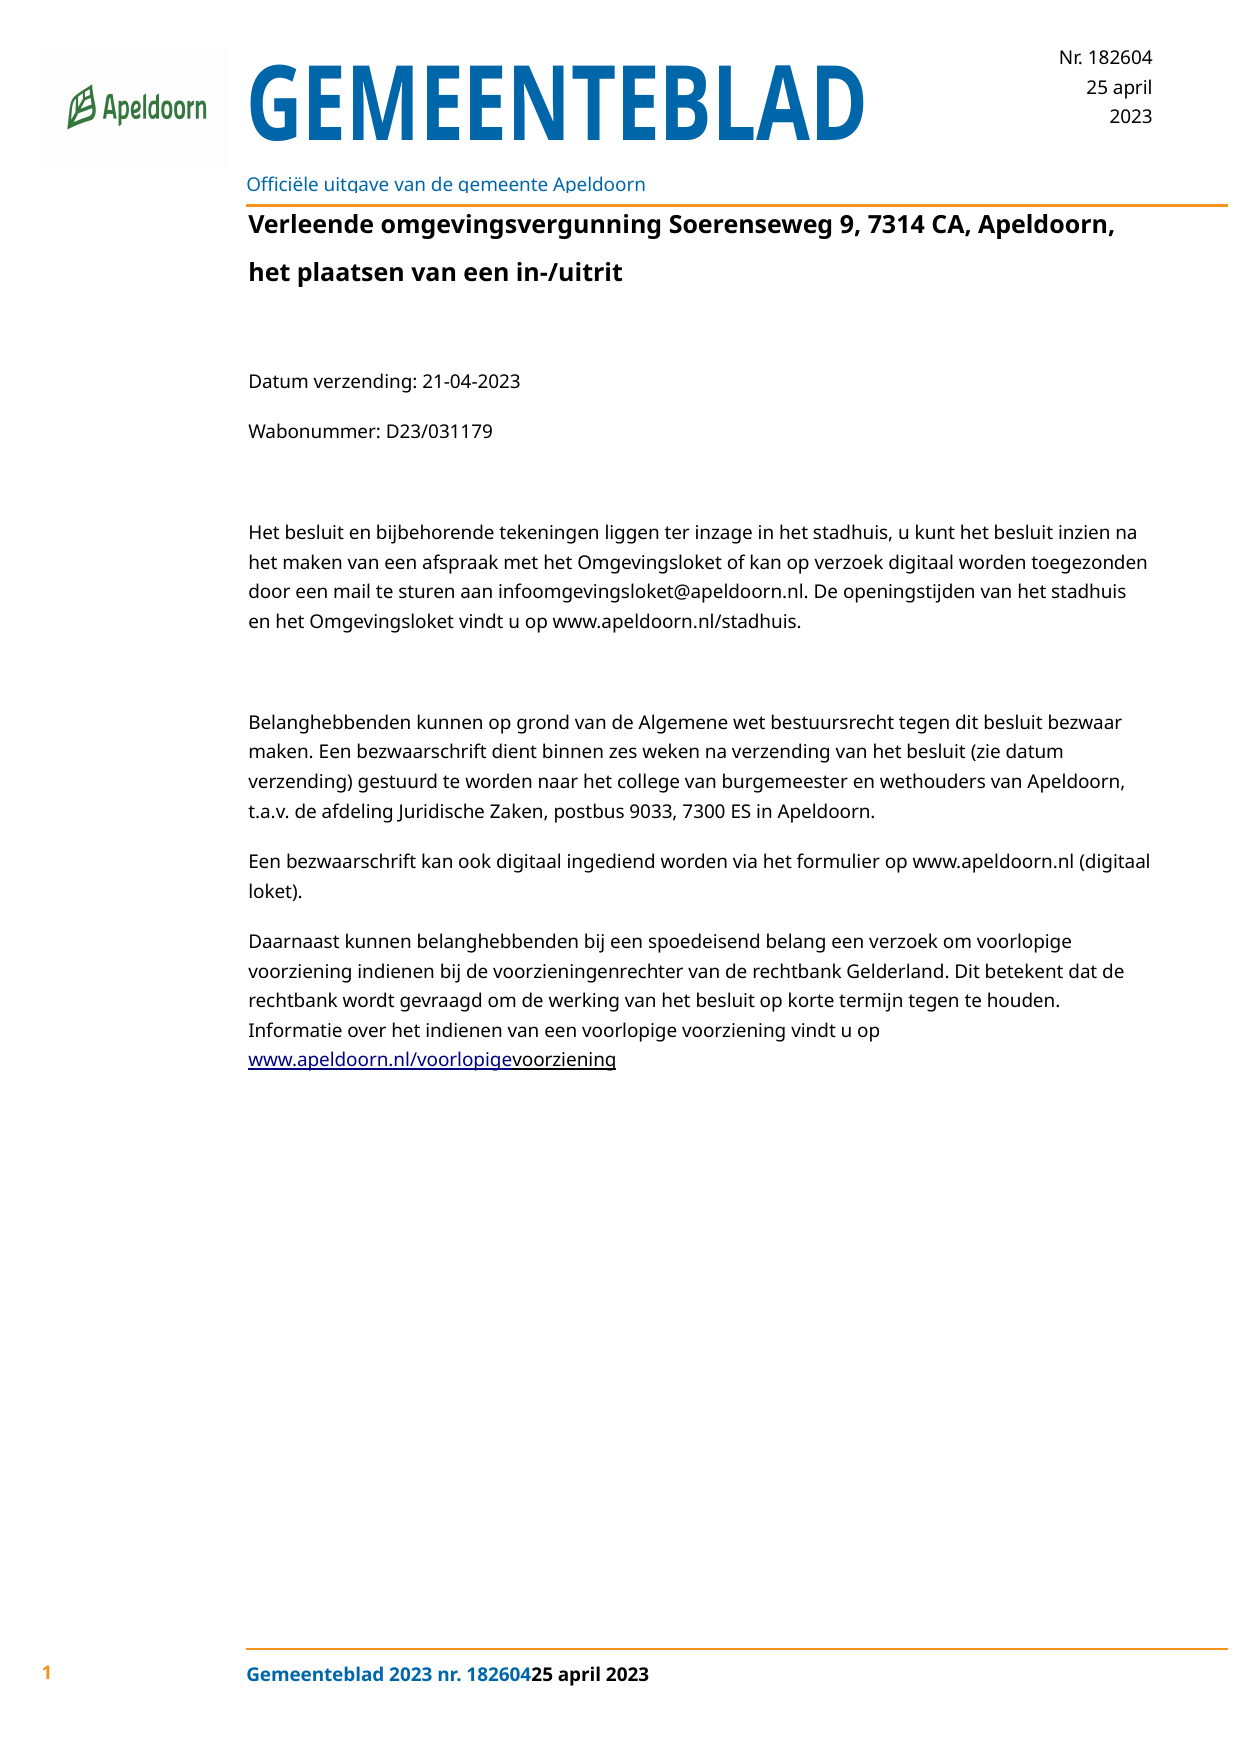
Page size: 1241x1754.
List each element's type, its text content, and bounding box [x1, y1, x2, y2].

text Daarnaast kunnen belanghebbenden bij een spoedeisend belang een verzoek om voorlopige voorziening indienen bij de voorzieningenrechter van de rechtbank Gelderland. Dit betekent dat de rechtbank wordt gevraagd om de werking van het besluit op korte termijn tegen te houden. Informatie over het indienen van een voorlopige voorziening vindt u op www.apeldoorn.nl/voorlopigevoorziening [248, 928, 1152, 1072]
picture [41, 47, 231, 172]
text Wabonummer: D23/031179 [248, 419, 1152, 444]
text Datum verzending: 21-04-2023 [248, 368, 1152, 394]
text Een bezwaarschrift kan ook digitaal ingediend worden via het formulier op www.apeldoorn.nl (digitaal loket). [248, 848, 1152, 904]
text Belanghebbenden kunnen op grond van de Algemene wet bestuursrecht tegen dit besluit bezwaar maken. Een bezwaarschrift dient binnen zes weken na verzending van het besluit (zie datum verzending) gestuurd te worden naar het college van burgemeester en wethouders van Apeldoorn, t.a.v. de afdeling Juridische Zaken, postbus 9033, 7300 ES in Apeldoorn. [248, 709, 1152, 824]
text Verleende omgevingsvergunning Soerenseweg 9, 7314 CA, Apeldoorn, het plaatsen van een in-/uitrit [248, 207, 1152, 288]
text Het besluit en bijbehorende tekeningen liggen ter inzage in het stadhuis, u kunt het besluit inzien na het maken van een afspraak met het Omgevingsloket of kan op verzoek digitaal worden toegezonden door een mail te sturen aan infoomgevingsloket@apeldoorn.nl. De openingstijden van het stadhuis en het Omgevingsloket vindt u op www.apeldoorn.nl/stadhuis. [248, 519, 1152, 634]
